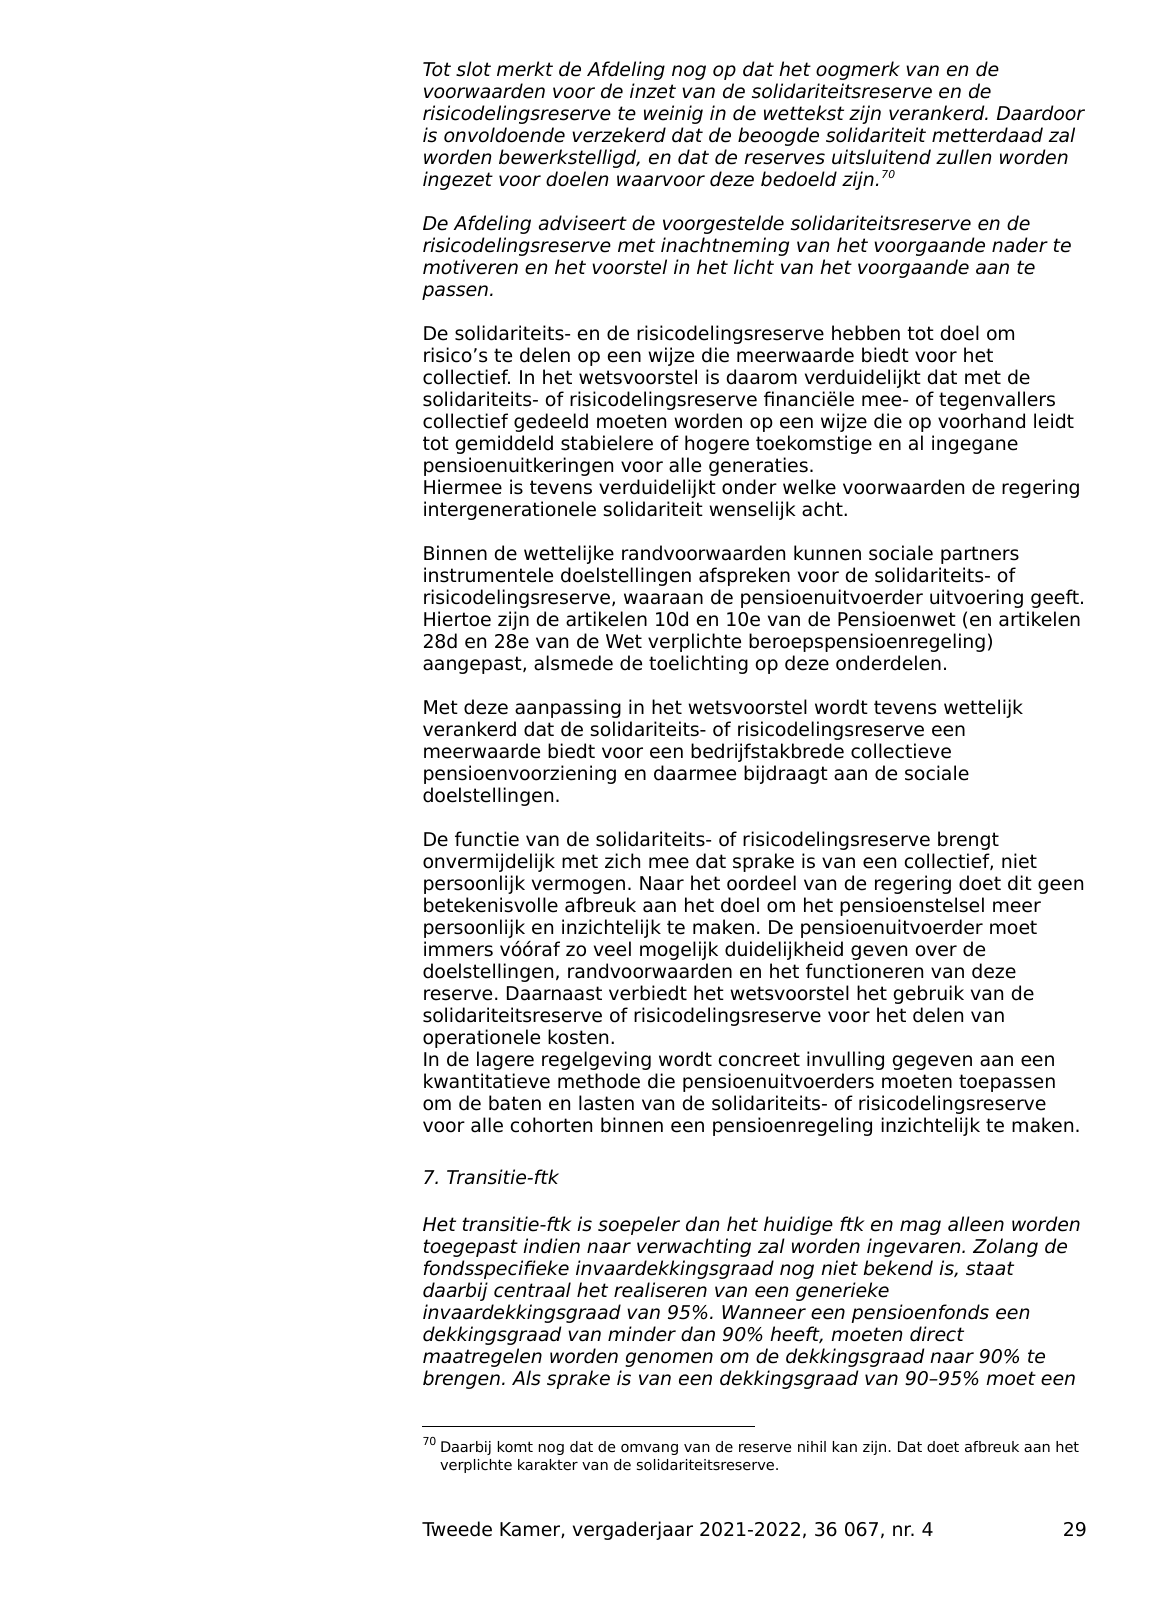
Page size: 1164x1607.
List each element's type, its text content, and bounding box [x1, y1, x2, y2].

subtitle 7. Transitie-ftk [422, 1167, 1087, 1189]
text Binnen de wettelijke randvoorwaarden kunnen sociale partners instrumentele doelstellingen afspreken voor de solidariteits- of risicodelingsreserve, waaraan de pensioenuitvoerder uitvoering geeft. Hiertoe zijn de artikelen 10d en 10e van de Pensioenwet (en artikelen 28d en 28e van de Wet verplichte beroepspensioenregeling) aangepast, alsmede de toelichting op deze onderdelen. [422, 543, 1087, 675]
text Hiermee is tevens verduidelijkt onder welke voorwaarden de regering intergenerationele solidariteit wenselijk acht. [422, 477, 1087, 521]
text De solidariteits- en de risicodelingsreserve hebben tot doel om risico’s te delen op een wijze die meerwaarde biedt voor het collectief. In het wetsvoorstel is daarom verduidelijkt dat met de solidariteits- of risicodelingsreserve financiële mee- of tegenvallers collectief gedeeld moeten worden op een wijze die op voorhand leidt tot gemiddeld stabielere of hogere toekomstige en al ingegane pensioenuitkeringen voor alle generaties. [422, 323, 1087, 477]
text Daarbij komt nog dat de omvang van de reserve nihil kan zijn. Dat doet afbreuk aan het verplichte karakter van de solidariteitsreserve. [422, 1435, 1087, 1474]
text De functie van de solidariteits- of risicodelingsreserve brengt onvermijdelijk met zich mee dat sprake is van een collectief, niet persoonlijk vermogen. Naar het oordeel van de regering doet dit geen betekenisvolle afbreuk aan het doel om het pensioenstelsel meer persoonlijk en inzichtelijk te maken. De pensioenuitvoerder moet immers vóóraf zo veel mogelijk duidelijkheid geven over de doelstellingen, randvoorwaarden en het functioneren van deze reserve. Daarnaast verbiedt het wetsvoorstel het gebruik van de solidariteitsreserve of risicodelingsreserve voor het delen van operationele kosten. [422, 829, 1087, 1049]
text Met deze aanpassing in het wetsvoorstel wordt tevens wettelijk verankerd dat de solidariteits- of risicodelingsreserve een meerwaarde biedt voor een bedrijfstakbrede collectieve pensioenvoorziening en daarmee bijdraagt aan de sociale doelstellingen. [422, 697, 1087, 807]
text In de lagere regelgeving wordt concreet invulling gegeven aan een kwantitatieve methode die pensioenuitvoerders moeten toepassen om de baten en lasten van de solidariteits- of risicodelingsreserve voor alle cohorten binnen een pensioenregeling inzichtelijk te maken. [422, 1049, 1087, 1137]
text Tot slot merkt de Afdeling nog op dat het oogmerk van en de voorwaarden voor de inzet van de solidariteitsreserve en de risicodelingsreserve te weinig in de wettekst zijn verankerd. Daardoor is onvoldoende verzekerd dat de beoogde solidariteit metterdaad zal worden bewerkstelligd, en dat de reserves uitsluitend zullen worden ingezet voor doelen waarvoor deze bedoeld zijn. [422, 59, 1087, 191]
text De Afdeling adviseert de voorgestelde solidariteitsreserve en de risicodelingsreserve met inachtneming van het voorgaande nader te motiveren en het voorstel in het licht van het voorgaande aan te passen. [422, 213, 1087, 301]
text Het transitie-ftk is soepeler dan het huidige ftk en mag alleen worden toegepast indien naar verwachting zal worden ingevaren. Zolang de fondsspecifieke invaardekkingsgraad nog niet bekend is, staat daarbij centraal het realiseren van een generieke invaardekkingsgraad van 95%. Wanneer een pensioenfonds een dekkingsgraad van minder dan 90% heeft, moeten direct maatregelen worden genomen om de dekkingsgraad naar 90% te brengen. Als sprake is van een dekkingsgraad van 90–95% moet een [422, 1214, 1087, 1390]
